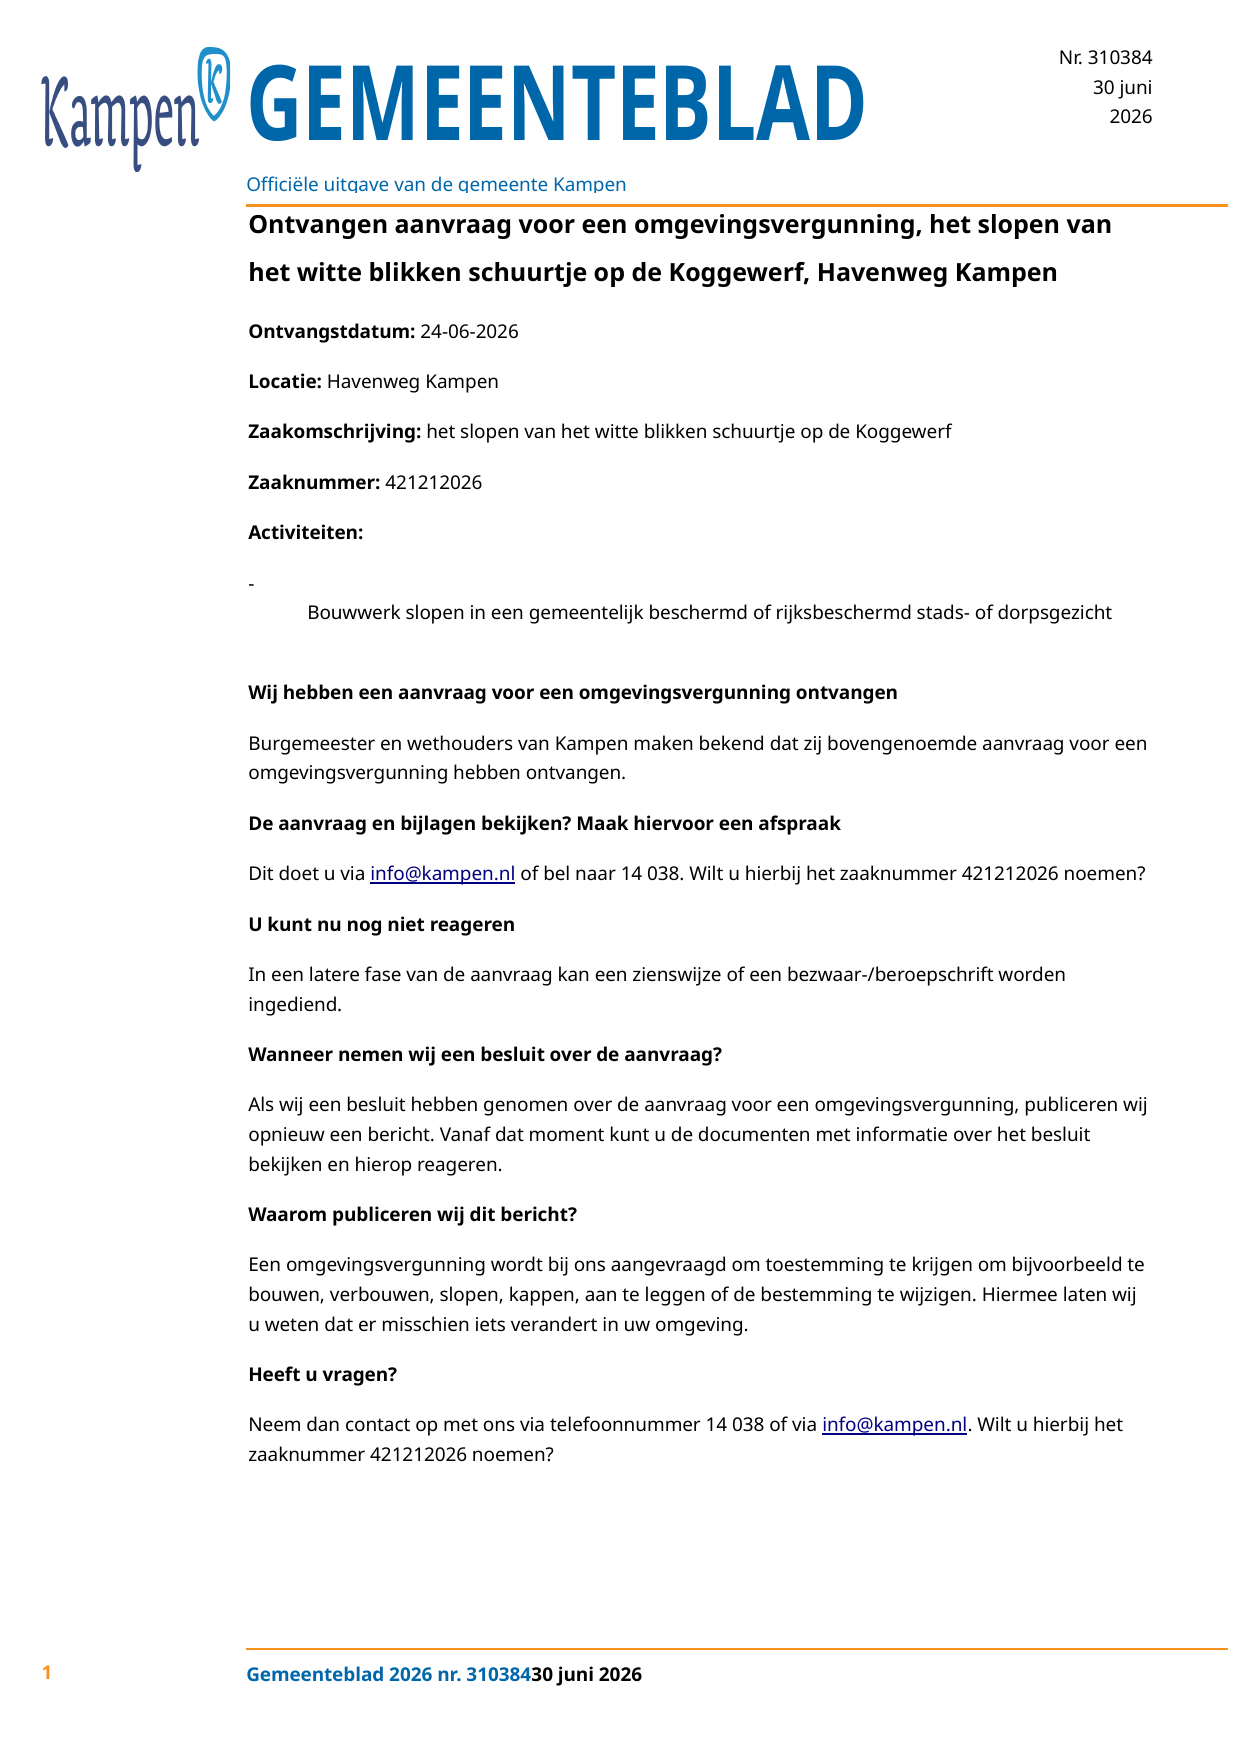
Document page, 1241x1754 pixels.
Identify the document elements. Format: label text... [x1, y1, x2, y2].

text Ontvangen aanvraag voor een omgevingsvergunning, het slopen van het witte blikken schuurtje op de Koggewerf, Havenweg Kampen [248, 207, 1152, 288]
text Een omgevingsvergunning wordt bij ons aangevraagd om toestemming te krijgen om bijvoorbeeld te bouwen, verbouwen, slopen, kappen, aan te leggen of de bestemming te wijzigen. Hiermee laten wij u weten dat er misschien iets verandert in uw omgeving. [248, 1252, 1152, 1337]
text De aanvraag en bijlagen bekijken? Maak hiervoor een afspraak [248, 810, 1152, 836]
list Bouwwerk slopen in een gemeentelijk beschermd of rijksbeschermd stads- of dorpsgezicht [248, 599, 1152, 625]
text Zaakomschrijving: het slopen van het witte blikken schuurtje op de Koggewerf [248, 419, 1152, 444]
picture [41, 47, 231, 172]
text Neem dan contact op met ons via telefoonnummer 14 038 of via info@kampen.nl. Wilt u hierbij het zaaknummer 421212026 noemen? [248, 1412, 1152, 1467]
text Waarom publiceren wij dit bericht? [248, 1201, 1152, 1227]
text Als wij een besluit hebben genomen over de aanvraag voor een omgevingsvergunning, publiceren wij opnieuw een bericht. Vanaf dat moment kunt u de documenten met informatie over het besluit bekijken en hierop reageren. [248, 1092, 1152, 1177]
text Heeft u vragen? [248, 1361, 1152, 1387]
text Burgemeester en wethouders van Kampen maken bekend dat zij bovengenoemde aanvraag voor een omgevingsvergunning hebben ontvangen. [248, 730, 1152, 785]
text U kunt nu nog niet reageren [248, 911, 1152, 937]
text Zaaknummer: 421212026 [248, 469, 1152, 495]
text Activiteiten: [248, 519, 1152, 545]
text Locatie: Havenweg Kampen [248, 368, 1152, 394]
text Dit doet u via info@kampen.nl of bel naar 14 038. Wilt u hierbij het zaaknummer 421212026 noemen? [248, 860, 1152, 886]
text Ontvangstdatum: 24-06-2026 [248, 318, 1152, 344]
text In een latere fase van de aanvraag kan een zienswijze of een bezwaar-/beroepschrift worden ingediend. [248, 961, 1152, 1017]
text Wij hebben een aanvraag voor een omgevingsvergunning ontvangen [248, 679, 1152, 705]
text Wanneer nemen wij een besluit over de aanvraag? [248, 1041, 1152, 1067]
